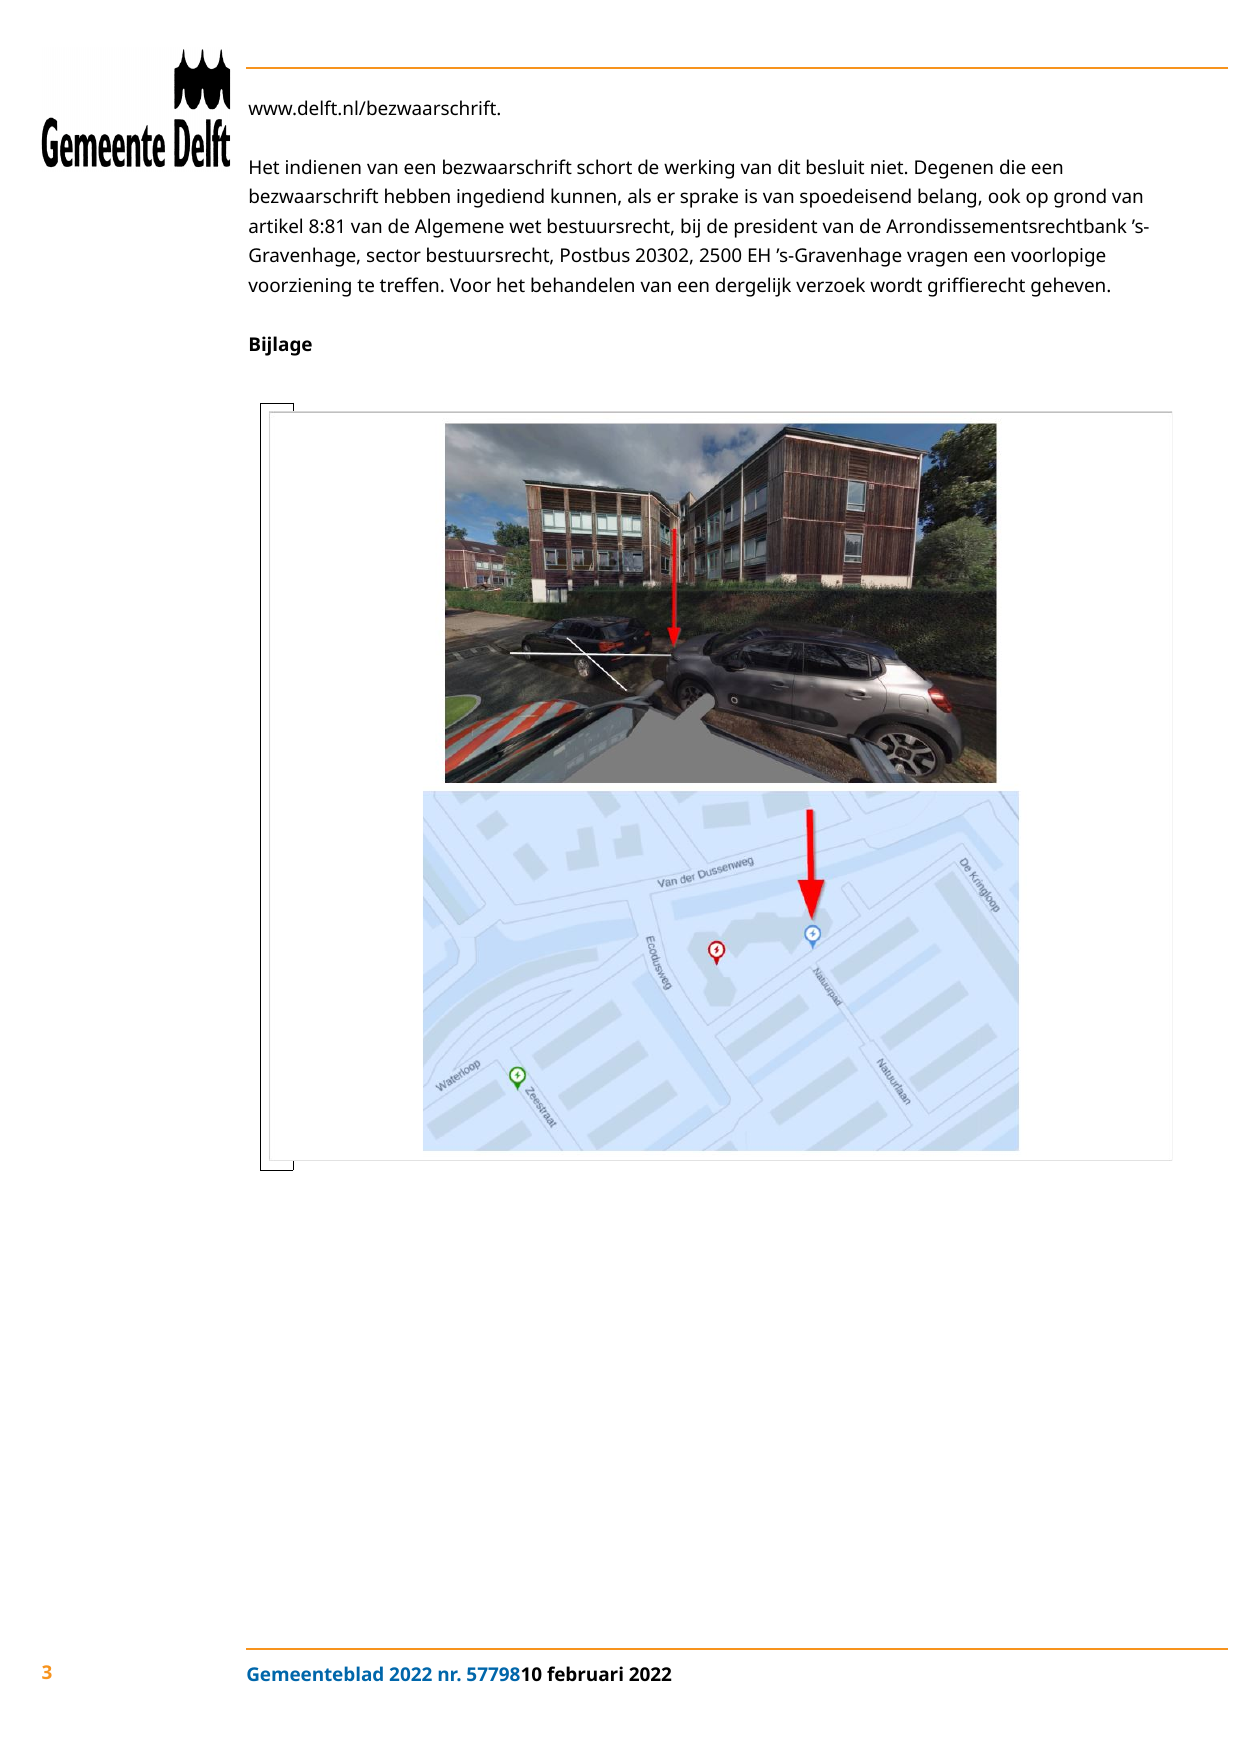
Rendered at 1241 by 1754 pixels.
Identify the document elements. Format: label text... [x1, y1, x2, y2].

picture [268, 411, 1173, 1161]
text Het indienen van een bezwaarschrift schort de werking van dit besluit niet. Degenen die een bezwaarschrift hebben ingediend kunnen, als er sprake is van spoedeisend belang, ook op grond van artikel 8:81 van de Algemene wet bestuursrecht, bij de president van de Arrondissementsrechtbank ’s-Gravenhage, sector bestuursrecht, Postbus 20302, 2500 EH ’s-Gravenhage vragen een voorlopige voorziening te treffen. Voor het behandelen van een dergelijk verzoek wordt griffierecht geheven. [248, 154, 1152, 298]
picture [41, 47, 231, 172]
text Bijlage [248, 331, 1152, 357]
text www.delft.nl/bezwaarschrift. [248, 95, 1152, 121]
